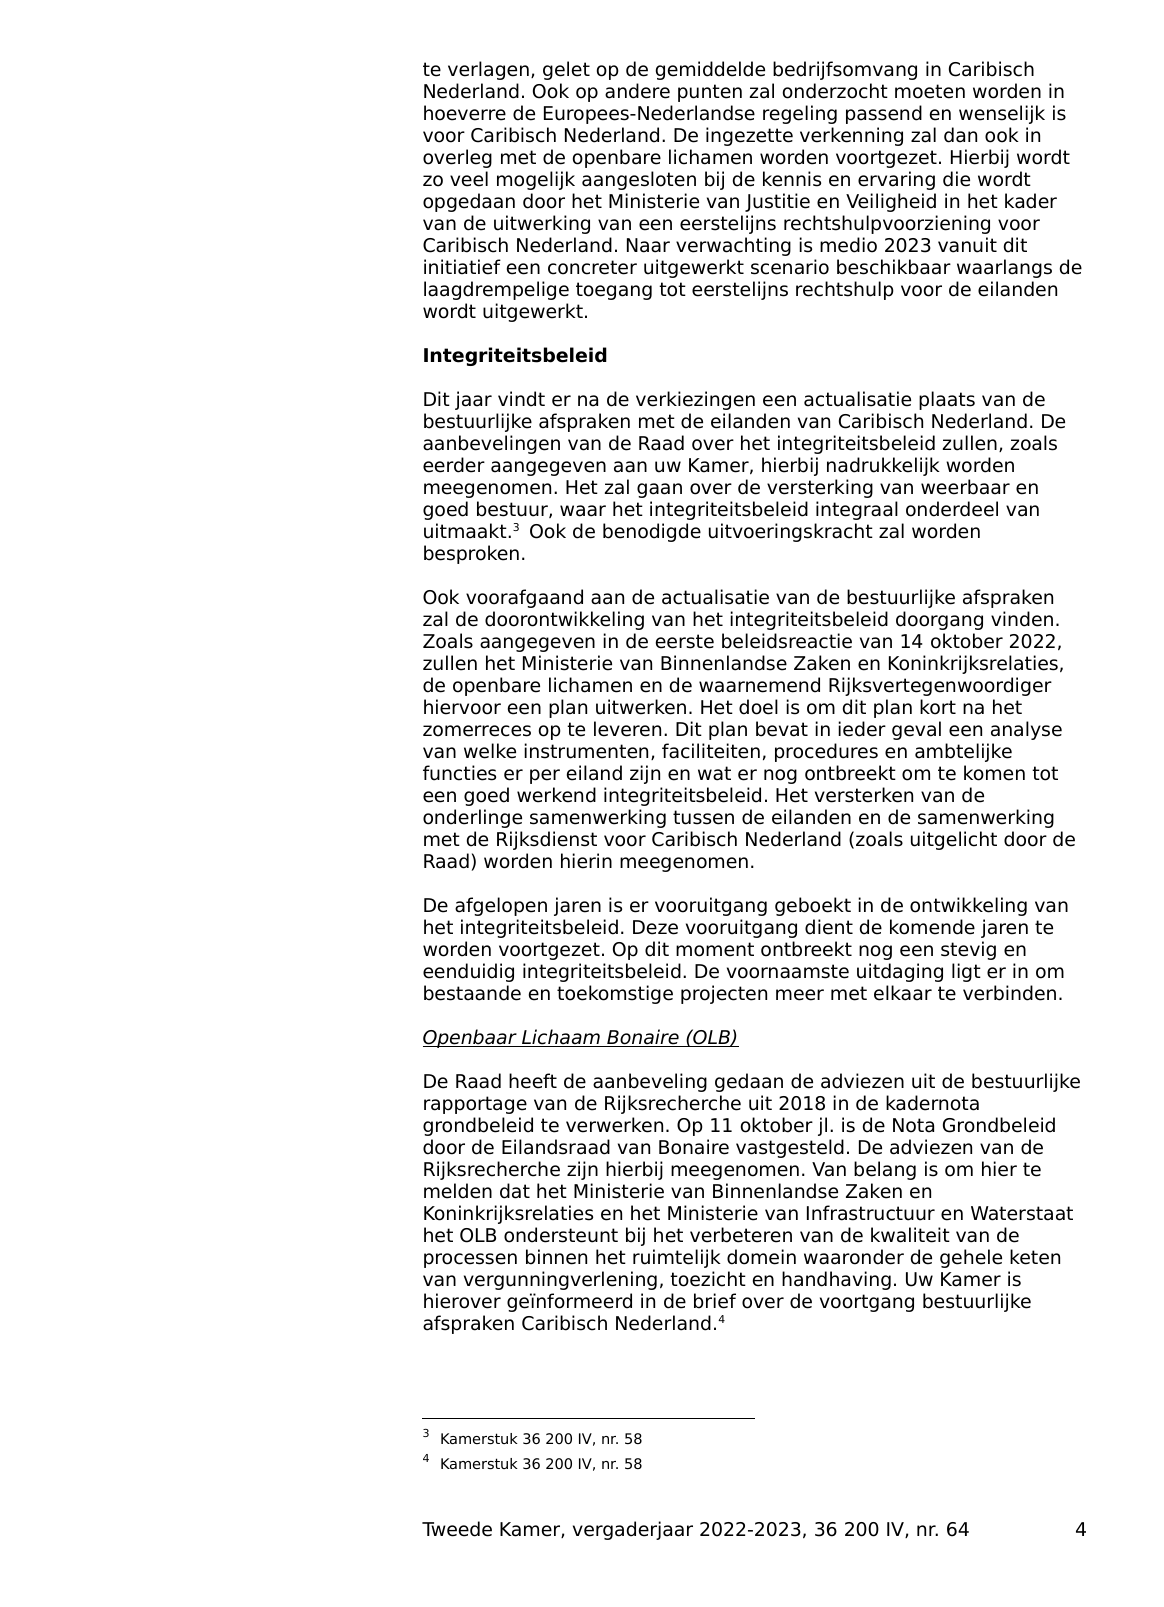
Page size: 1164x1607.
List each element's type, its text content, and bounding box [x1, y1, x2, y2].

subtitle Openbaar Lichaam Bonaire (OLB) [422, 1027, 1087, 1049]
text Dit jaar vindt er na de verkiezingen een actualisatie plaats van de bestuurlijke afspraken met de eilanden van Caribisch Nederland. De aanbevelingen van de Raad over het integriteitsbeleid zullen, zoals eerder aangegeven aan uw Kamer, hierbij nadrukkelijk worden meegenomen. Het zal gaan over de versterking van weerbaar en goed bestuur, waar het integriteitsbeleid integraal onderdeel van uitmaakt. Ook de benodigde uitvoeringskracht zal worden besproken. [422, 389, 1087, 565]
text Kamerstuk 36 200 IV, nr. 58 [422, 1452, 1087, 1474]
subtitle Integriteitsbeleid [422, 345, 1087, 367]
text Ook voorafgaand aan de actualisatie van de bestuurlijke afspraken zal de doorontwikkeling van het integriteitsbeleid doorgang vinden. Zoals aangegeven in de eerste beleidsreactie van 14 oktober 2022, zullen het Ministerie van Binnenlandse Zaken en Koninkrijksrelaties, de openbare lichamen en de waarnemend Rijksvertegenwoordiger hiervoor een plan uitwerken. Het doel is om dit plan kort na het zomerreces op te leveren. Dit plan bevat in ieder geval een analyse van welke instrumenten, faciliteiten, procedures en ambtelijke functies er per eiland zijn en wat er nog ontbreekt om te komen tot een goed werkend integriteitsbeleid. Het versterken van de onderlinge samenwerking tussen de eilanden en de samenwerking met de Rijksdienst voor Caribisch Nederland (zoals uitgelicht door de Raad) worden hierin meegenomen. [422, 587, 1087, 873]
text De Raad heeft de aanbeveling gedaan de adviezen uit de bestuurlijke rapportage van de Rijksrecherche uit 2018 in de kadernota grondbeleid te verwerken. Op 11 oktober jl. is de Nota Grondbeleid door de Eilandsraad van Bonaire vastgesteld. De adviezen van de Rijksrecherche zijn hierbij meegenomen. Van belang is om hier te melden dat het Ministerie van Binnenlandse Zaken en Koninkrijksrelaties en het Ministerie van Infrastructuur en Waterstaat het OLB ondersteunt bij het verbeteren van de kwaliteit van de processen binnen het ruimtelijk domein waaronder de gehele keten van vergunningverlening, toezicht en handhaving. Uw Kamer is hierover geïnformeerd in de brief over de voortgang bestuurlijke afspraken Caribisch Nederland. [422, 1071, 1087, 1335]
text te verlagen, gelet op de gemiddelde bedrijfsomvang in Caribisch Nederland. Ook op andere punten zal onderzocht moeten worden in hoeverre de Europees-Nederlandse regeling passend en wenselijk is voor Caribisch Nederland. De ingezette verkenning zal dan ook in overleg met de openbare lichamen worden voortgezet. Hierbij wordt zo veel mogelijk aangesloten bij de kennis en ervaring die wordt opgedaan door het Ministerie van Justitie en Veiligheid in het kader van de uitwerking van een eerstelijns rechtshulpvoorziening voor Caribisch Nederland. Naar verwachting is medio 2023 vanuit dit initiatief een concreter uitgewerkt scenario beschikbaar waarlangs de laagdrempelige toegang tot eerstelijns rechtshulp voor de eilanden wordt uitgewerkt. [422, 59, 1087, 323]
text Kamerstuk 36 200 IV, nr. 58 [422, 1427, 1087, 1449]
text De afgelopen jaren is er vooruitgang geboekt in de ontwikkeling van het integriteitsbeleid. Deze vooruitgang dient de komende jaren te worden voortgezet. Op dit moment ontbreekt nog een stevig en eenduidig integriteitsbeleid. De voornaamste uitdaging ligt er in om bestaande en toekomstige projecten meer met elkaar te verbinden. [422, 895, 1087, 1005]
